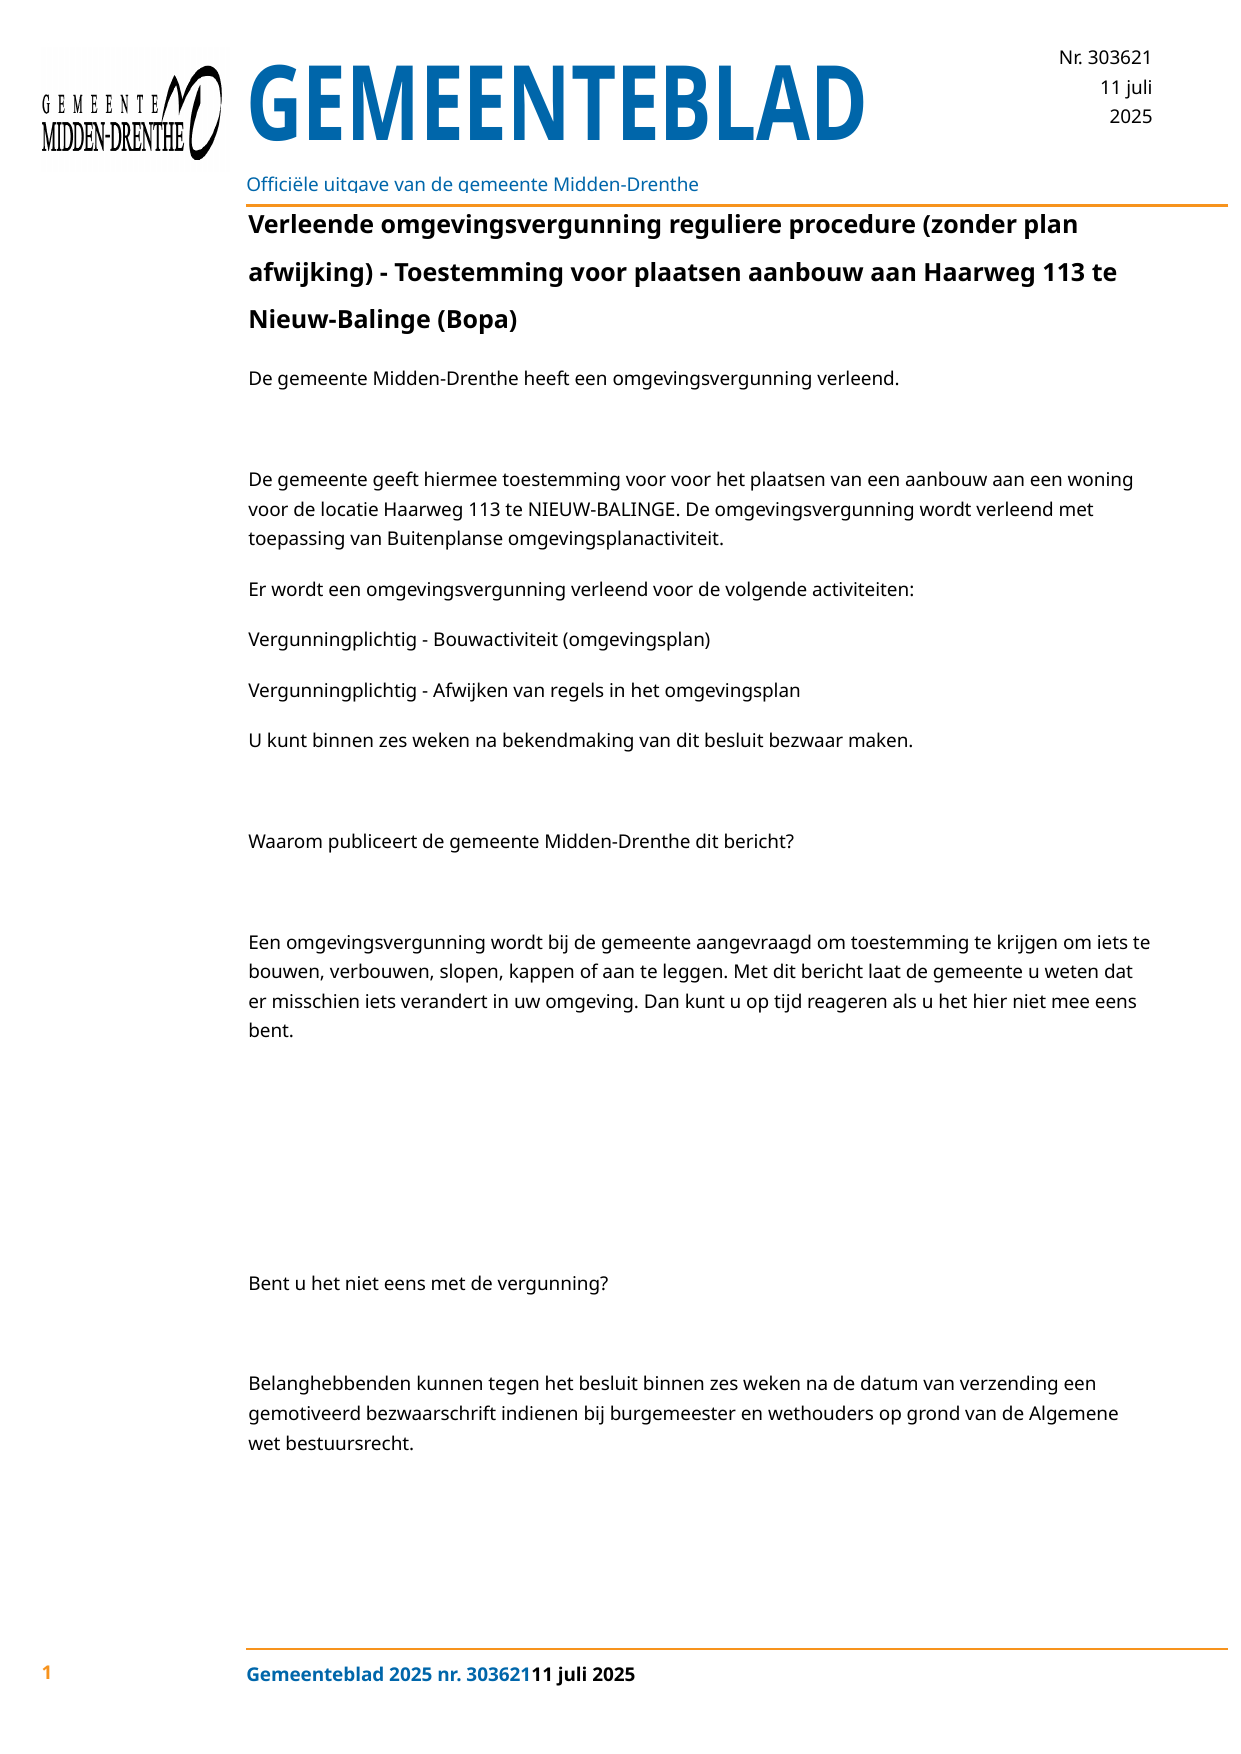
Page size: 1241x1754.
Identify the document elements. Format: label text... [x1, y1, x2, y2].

text De gemeente geeft hiermee toestemming voor voor het plaatsen van een aanbouw aan een woning voor de locatie Haarweg 113 te NIEUW-BALINGE. De omgevingsvergunning wordt verleend met toepassing van Buitenplanse omgevingsplanactiviteit. [248, 466, 1152, 551]
text Vergunningplichtig - Bouwactiviteit (omgevingsplan) [248, 626, 1152, 652]
text Vergunningplichtig - Afwijken van regels in het omgevingsplan [248, 677, 1152, 702]
text U kunt binnen zes weken na bekendmaking van dit besluit bezwaar maken. [248, 727, 1152, 753]
text De gemeente Midden-Drenthe heeft een omgevingsvergunning verleend. [248, 366, 1152, 391]
text Belanghebbenden kunnen tegen het besluit binnen zes weken na de datum van verzending een gemotiveerd bezwaarschrift indienen bij burgemeester en wethouders op grond van de Algemene wet bestuursrecht. [248, 1371, 1152, 1455]
text Er wordt een omgevingsvergunning verleend voor de volgende activiteiten: [248, 576, 1152, 602]
picture [41, 47, 231, 172]
text Verleende omgevingsvergunning reguliere procedure (zonder plan afwijking) - Toestemming voor plaatsen aanbouw aan Haarweg 113 te Nieuw-Balinge (Bopa) [248, 207, 1152, 336]
text Een omgevingsvergunning wordt bij de gemeente aangevraagd om toestemming te krijgen om iets te bouwen, verbouwen, slopen, kappen of aan te leggen. Met dit bericht laat de gemeente u weten dat er misschien iets verandert in uw omgeving. Dan kunt u op tijd reageren als u het hier niet mee eens bent. [248, 929, 1152, 1043]
text Bent u het niet eens met de vergunning? [248, 1270, 1152, 1295]
text Waarom publiceert de gemeente Midden-Drenthe dit bericht? [248, 828, 1152, 854]
